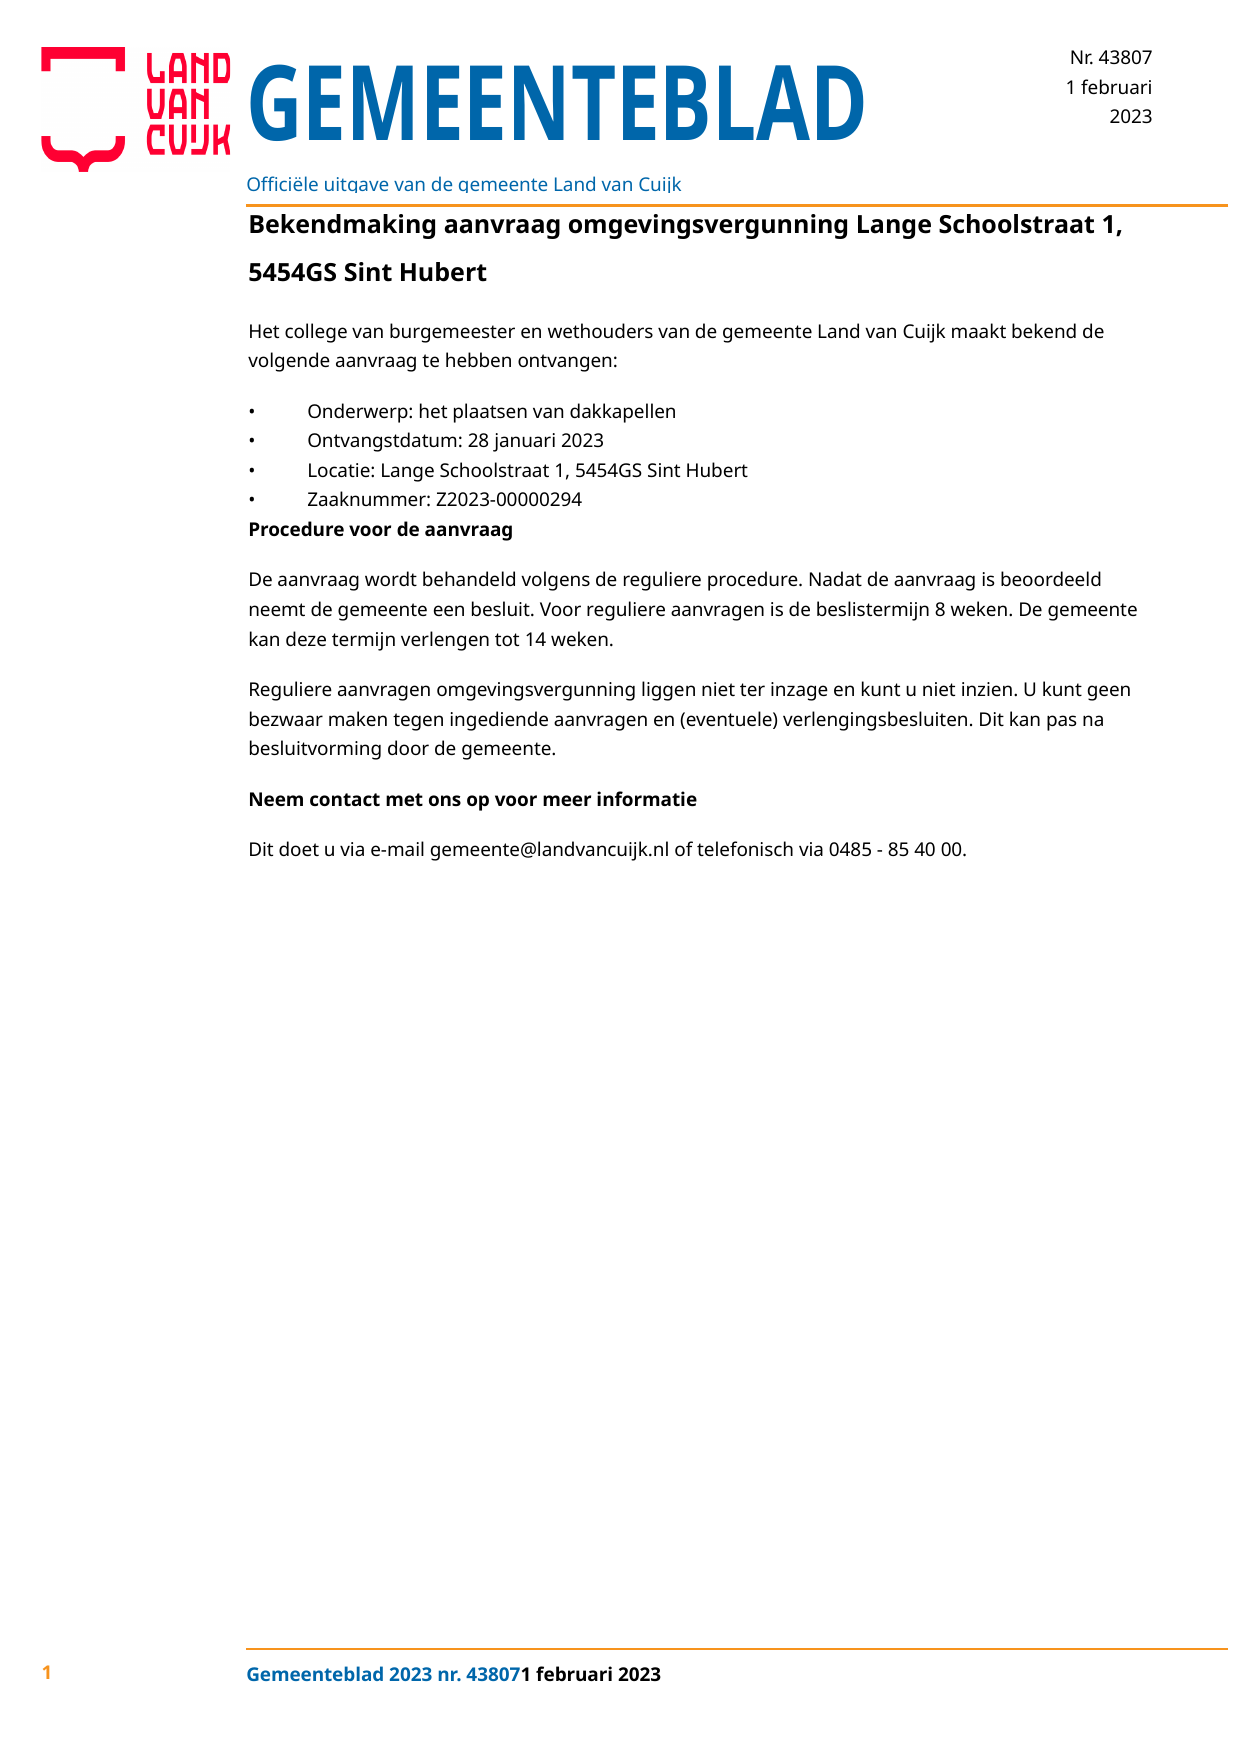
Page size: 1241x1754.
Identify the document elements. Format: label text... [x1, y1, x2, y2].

text Reguliere aanvragen omgevingsvergunning liggen niet ter inzage en kunt u niet inzien. U kunt geen bezwaar maken tegen ingediende aanvragen en (eventuele) verlengingsbesluiten. Dit kan pas na besluitvorming door de gemeente. [248, 676, 1152, 761]
text Bekendmaking aanvraag omgevingsvergunning Lange Schoolstraat 1, 5454GS Sint Hubert [248, 207, 1152, 288]
text Neem contact met ons op voor meer informatie [248, 786, 1152, 812]
text Het college van burgemeester en wethouders van de gemeente Land van Cuijk maakt bekend de volgende aanvraag te hebben ontvangen: [248, 318, 1152, 373]
list Locatie: Lange Schoolstraat 1, 5454GS Sint Hubert [248, 457, 1152, 483]
picture [41, 47, 231, 172]
text Dit doet u via e-mail gemeente@landvancuijk.nl of telefonisch via 0485 - 85 40 00. [248, 836, 1152, 862]
list Onderwerp: het plaatsen van dakkapellen [248, 398, 1152, 424]
text De aanvraag wordt behandeld volgens de reguliere procedure. Nadat de aanvraag is beoordeeld neemt de gemeente een besluit. Voor reguliere aanvragen is de beslistermijn 8 weken. De gemeente kan deze termijn verlengen tot 14 weken. [248, 567, 1152, 652]
list Zaaknummer: Z2023-00000294 [248, 487, 1152, 512]
list Ontvangstdatum: 28 januari 2023 [248, 427, 1152, 453]
text Procedure voor de aanvraag [248, 516, 1152, 542]
